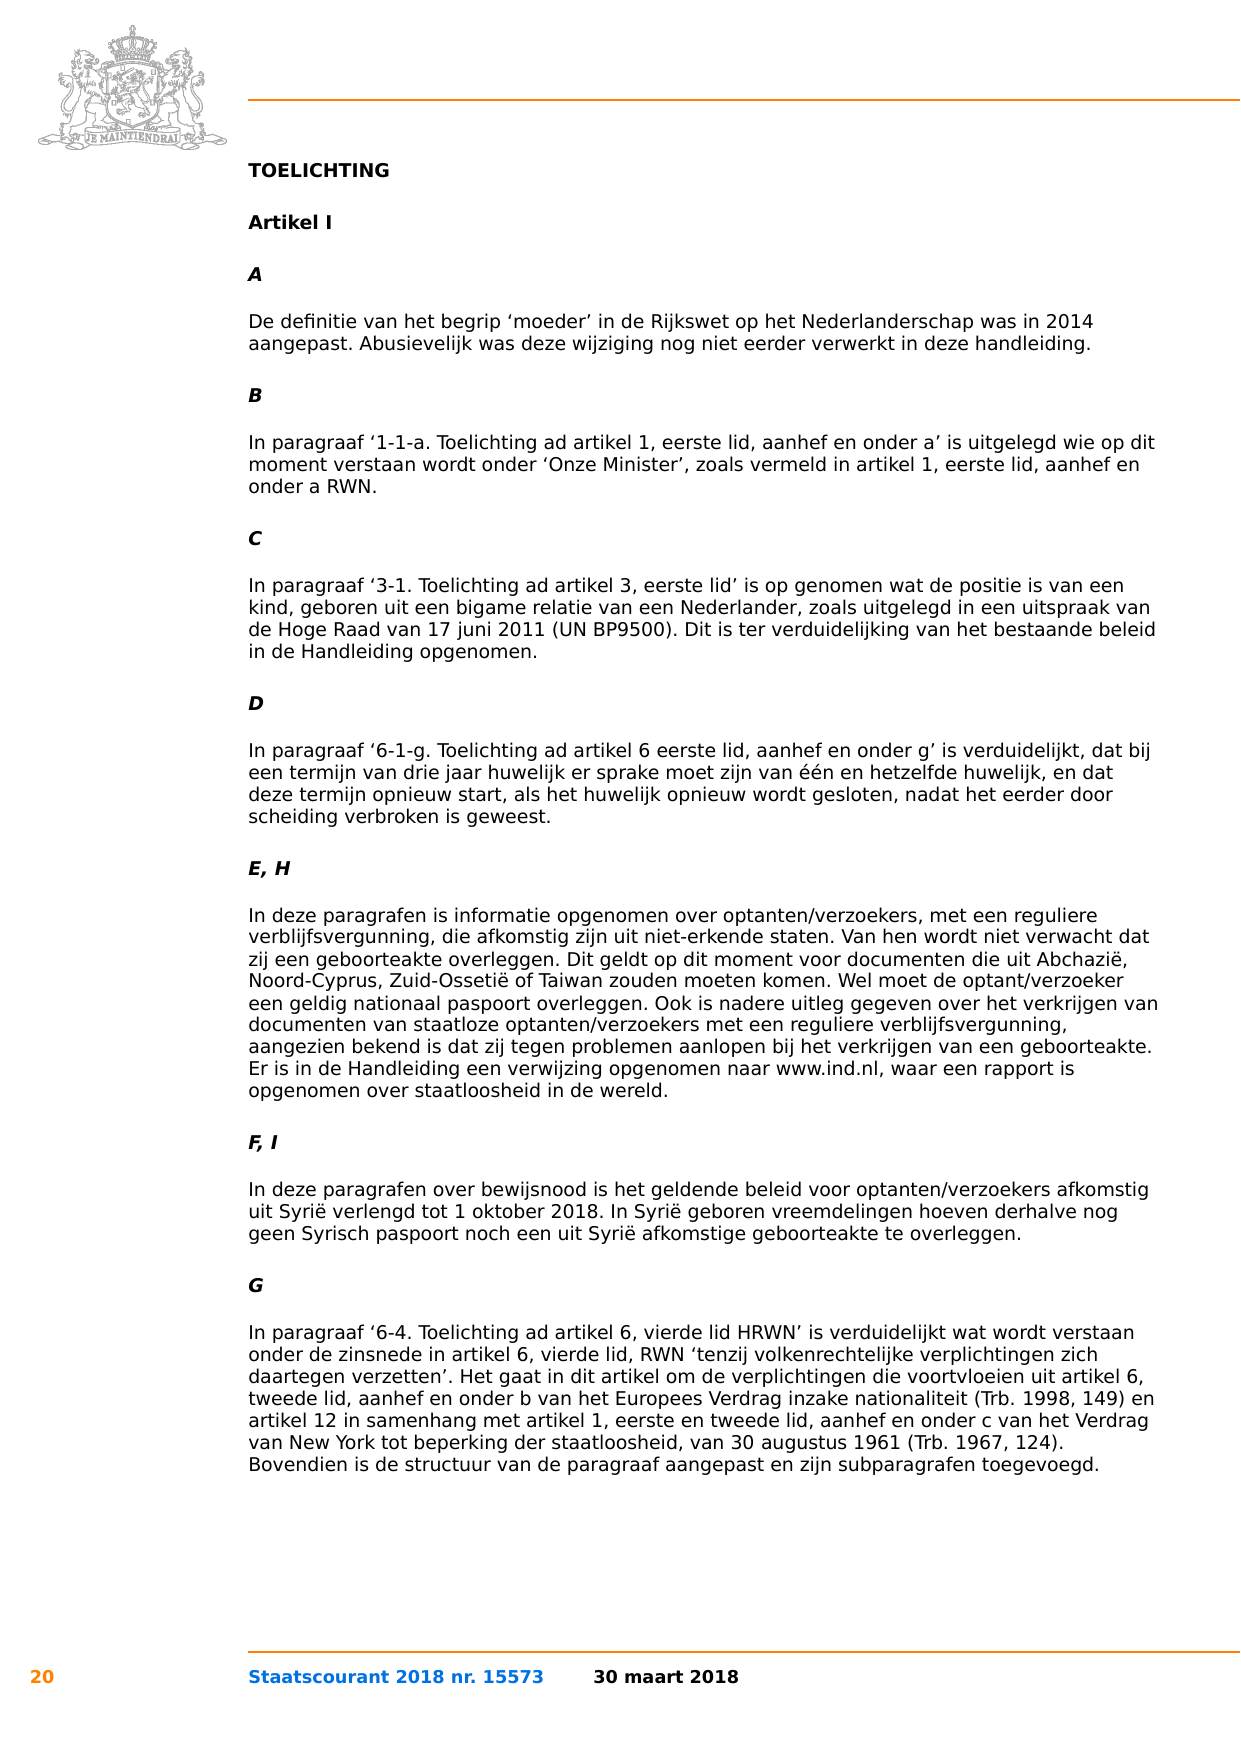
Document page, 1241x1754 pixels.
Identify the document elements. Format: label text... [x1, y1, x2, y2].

text In deze paragrafen over bewijsnood is het geldende beleid voor optanten/verzoekers afkomstig uit Syrië verlengd tot 1 oktober 2018. In Syrië geboren vreemdelingen hoeven derhalve nog geen Syrisch paspoort noch een uit Syrië afkomstige geboorteakte te overleggen. [248, 1179, 1163, 1245]
subtitle Artikel I [248, 212, 1163, 234]
picture [38, 25, 227, 150]
text De definitie van het begrip ‘moeder’ in de Rijkswet op het Nederlanderschap was in 2014 aangepast. Abusievelijk was deze wijziging nog niet eerder verwerkt in deze handleiding. [248, 311, 1163, 355]
subtitle TOELICHTING [248, 160, 1163, 182]
subtitle C [248, 528, 1163, 550]
subtitle G [248, 1275, 1163, 1297]
text In deze paragrafen is informatie opgenomen over optanten/verzoekers, met een reguliere verblijfsvergunning, die afkomstig zijn uit niet-erkende staten. Van hen wordt niet verwacht dat zij een geboorteakte overleggen. Dit geldt op dit moment voor documenten die uit Abchazië, Noord-Cyprus, Zuid-Ossetië of Taiwan zouden moeten komen. Wel moet de optant/verzoeker een geldig nationaal paspoort overleggen. Ook is nadere uitleg gegeven over het verkrijgen van documenten van staatloze optanten/verzoekers met een reguliere verblijfsvergunning, aangezien bekend is dat zij tegen problemen aanlopen bij het verkrijgen van een geboorteakte. Er is in de Handleiding een verwijzing opgenomen naar www.ind.nl, waar een rapport is opgenomen over staatloosheid in de wereld. [248, 904, 1163, 1102]
subtitle D [248, 693, 1163, 714]
text In paragraaf ‘6-1-g. Toelichting ad artikel 6 eerste lid, aanhef en onder g’ is verduidelijkt, dat bij een termijn van drie jaar huwelijk er sprake moet zijn van één en hetzelfde huwelijk, en dat deze termijn opnieuw start, als het huwelijk opnieuw wordt gesloten, nadat het eerder door scheiding verbroken is geweest. [248, 739, 1163, 827]
text In paragraaf ‘1-1-a. Toelichting ad artikel 1, eerste lid, aanhef en onder a’ is uitgelegd wie op dit moment verstaan wordt onder ‘Onze Minister’, zoals vermeld in artikel 1, eerste lid, aanhef en onder a RWN. [248, 432, 1163, 498]
subtitle E, H [248, 857, 1163, 879]
subtitle A [248, 264, 1163, 286]
subtitle B [248, 385, 1163, 407]
text In paragraaf ‘3-1. Toelichting ad artikel 3, eerste lid’ is op genomen wat de positie is van een kind, geboren uit een bigame relatie van een Nederlander, zoals uitgelegd in een uitspraak van de Hoge Raad van 17 juni 2011 (UN BP9500). Dit is ter verduidelijking van het bestaande beleid in de Handleiding opgenomen. [248, 575, 1163, 663]
text In paragraaf ‘6-4. Toelichting ad artikel 6, vierde lid HRWN’ is verduidelijkt wat wordt verstaan onder de zinsnede in artikel 6, vierde lid, RWN ‘tenzij volkenrechtelijke verplichtingen zich daartegen verzetten’. Het gaat in dit artikel om de verplichtingen die voortvloeien uit artikel 6, tweede lid, aanhef en onder b van het Europees Verdrag inzake nationaliteit (Trb. 1998, 149) en artikel 12 in samenhang met artikel 1, eerste en tweede lid, aanhef en onder c van het Verdrag van New York tot beperking der staatloosheid, van 30 augustus 1961 (Trb. 1967, 124). Bovendien is de structuur van de paragraaf aangepast en zijn subparagrafen toegevoegd. [248, 1322, 1163, 1476]
subtitle F, I [248, 1132, 1163, 1154]
